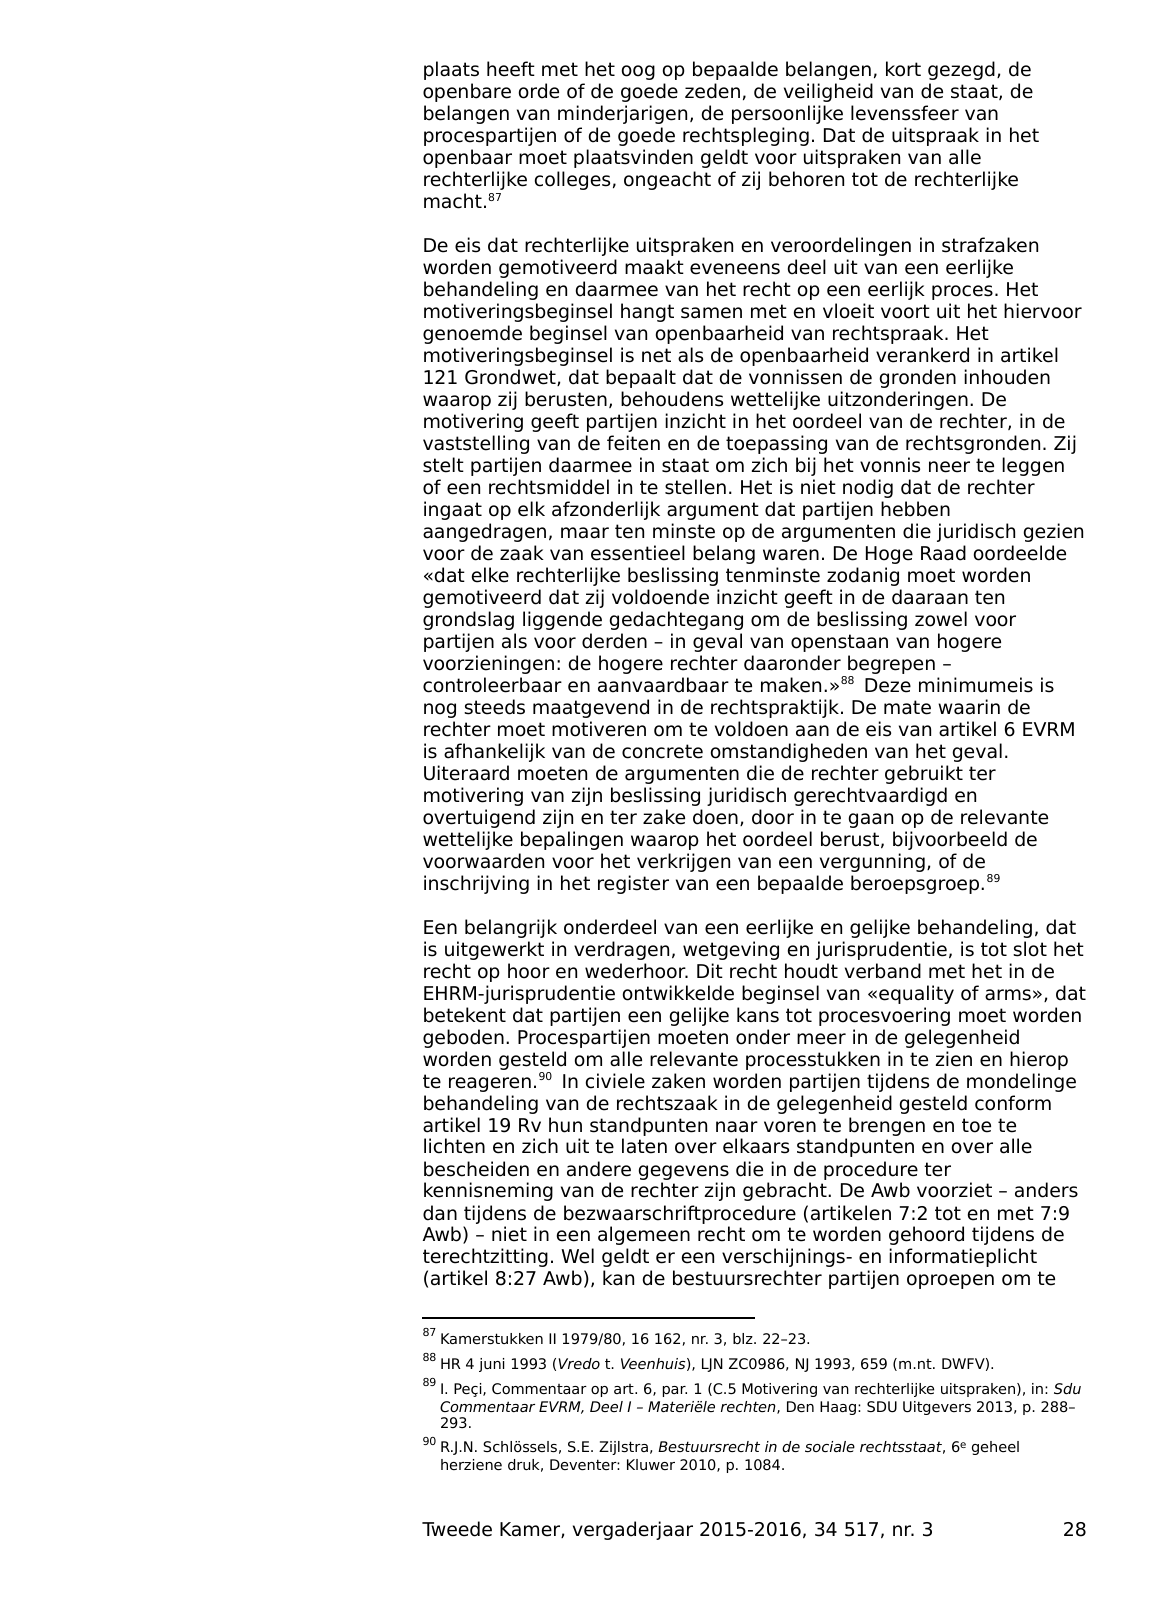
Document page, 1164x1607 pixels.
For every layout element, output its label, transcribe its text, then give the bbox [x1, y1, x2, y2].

text Kamerstukken II 1979/80, 16 162, nr. 3, blz. 22–23. [422, 1327, 1087, 1349]
text Een belangrijk onderdeel van een eerlijke en gelijke behandeling, dat is uitgewerkt in verdragen, wetgeving en jurisprudentie, is tot slot het recht op hoor en wederhoor. Dit recht houdt verband met het in de EHRM-jurisprudentie ontwikkelde beginsel van «equality of arms», dat betekent dat partijen een gelijke kans tot procesvoering moet worden geboden. Procespartijen moeten onder meer in de gelegenheid worden gesteld om alle relevante processtukken in te zien en hierop te reageren. In civiele zaken worden partijen tijdens de mondelinge behandeling van de rechtszaak in de gelegenheid gesteld conform artikel 19 Rv hun standpunten naar voren te brengen en toe te lichten en zich uit te laten over elkaars standpunten en over alle bescheiden en andere gegevens die in de procedure ter kennisneming van de rechter zijn gebracht. De Awb voorziet – anders dan tijdens de bezwaarschriftprocedure (artikelen 7:2 tot en met 7:9 Awb) – niet in een algemeen recht om te worden gehoord tijdens de terechtzitting. Wel geldt er een verschijnings- en informatieplicht (artikel 8:27 Awb), kan de bestuursrechter partijen oproepen om te [422, 917, 1087, 1290]
text HR 4 juni 1993 (Vredo t. Veenhuis), LJN ZC0986, NJ 1993, 659 (m.nt. DWFV). [422, 1352, 1087, 1374]
text I. Peçi, Commentaar op art. 6, par. 1 (C.5 Motivering van rechterlijke uitspraken), in: Sdu Commentaar EVRM, Deel I – Materiële rechten, Den Haag: SDU Uitgevers 2013, p. 288–293. [422, 1377, 1087, 1432]
text plaats heeft met het oog op bepaalde belangen, kort gezegd, de openbare orde of de goede zeden, de veiligheid van de staat, de belangen van minderjarigen, de persoonlijke levenssfeer van procespartijen of de goede rechtspleging. Dat de uitspraak in het openbaar moet plaatsvinden geldt voor uitspraken van alle rechterlijke colleges, ongeacht of zij behoren tot de rechterlijke macht. [422, 59, 1087, 213]
text De eis dat rechterlijke uitspraken en veroordelingen in strafzaken worden gemotiveerd maakt eveneens deel uit van een eerlijke behandeling en daarmee van het recht op een eerlijk proces. Het motiveringsbeginsel hangt samen met en vloeit voort uit het hiervoor genoemde beginsel van openbaarheid van rechtspraak. Het motiveringsbeginsel is net als de openbaarheid verankerd in artikel 121 Grondwet, dat bepaalt dat de vonnissen de gronden inhouden waarop zij berusten, behoudens wettelijke uitzonderingen. De motivering geeft partijen inzicht in het oordeel van de rechter, in de vaststelling van de feiten en de toepassing van de rechtsgronden. Zij stelt partijen daarmee in staat om zich bij het vonnis neer te leggen of een rechtsmiddel in te stellen. Het is niet nodig dat de rechter ingaat op elk afzonderlijk argument dat partijen hebben aangedragen, maar ten minste op de argumenten die juridisch gezien voor de zaak van essentieel belang waren. De Hoge Raad oordeelde «dat elke rechterlijke beslissing tenminste zodanig moet worden gemotiveerd dat zij voldoende inzicht geeft in de daaraan ten grondslag liggende gedachtegang om de beslissing zowel voor partijen als voor derden – in geval van openstaan van hogere voorzieningen: de hogere rechter daaronder begrepen – controleerbaar en aanvaardbaar te maken.» Deze minimumeis is nog steeds maatgevend in de rechtspraktijk. De mate waarin de rechter moet motiveren om te voldoen aan de eis van artikel 6 EVRM is afhankelijk van de concrete omstandigheden van het geval. Uiteraard moeten de argumenten die de rechter gebruikt ter motivering van zijn beslissing juridisch gerechtvaardigd en overtuigend zijn en ter zake doen, door in te gaan op de relevante wettelijke bepalingen waarop het oordeel berust, bijvoorbeeld de voorwaarden voor het verkrijgen van een vergunning, of de inschrijving in het register van een bepaalde beroepsgroep. [422, 235, 1087, 894]
text R.J.N. Schlössels, S.E. Zijlstra, Bestuursrecht in de sociale rechtsstaat, 6e geheel herziene druk, Deventer: Kluwer 2010, p. 1084. [422, 1435, 1087, 1474]
